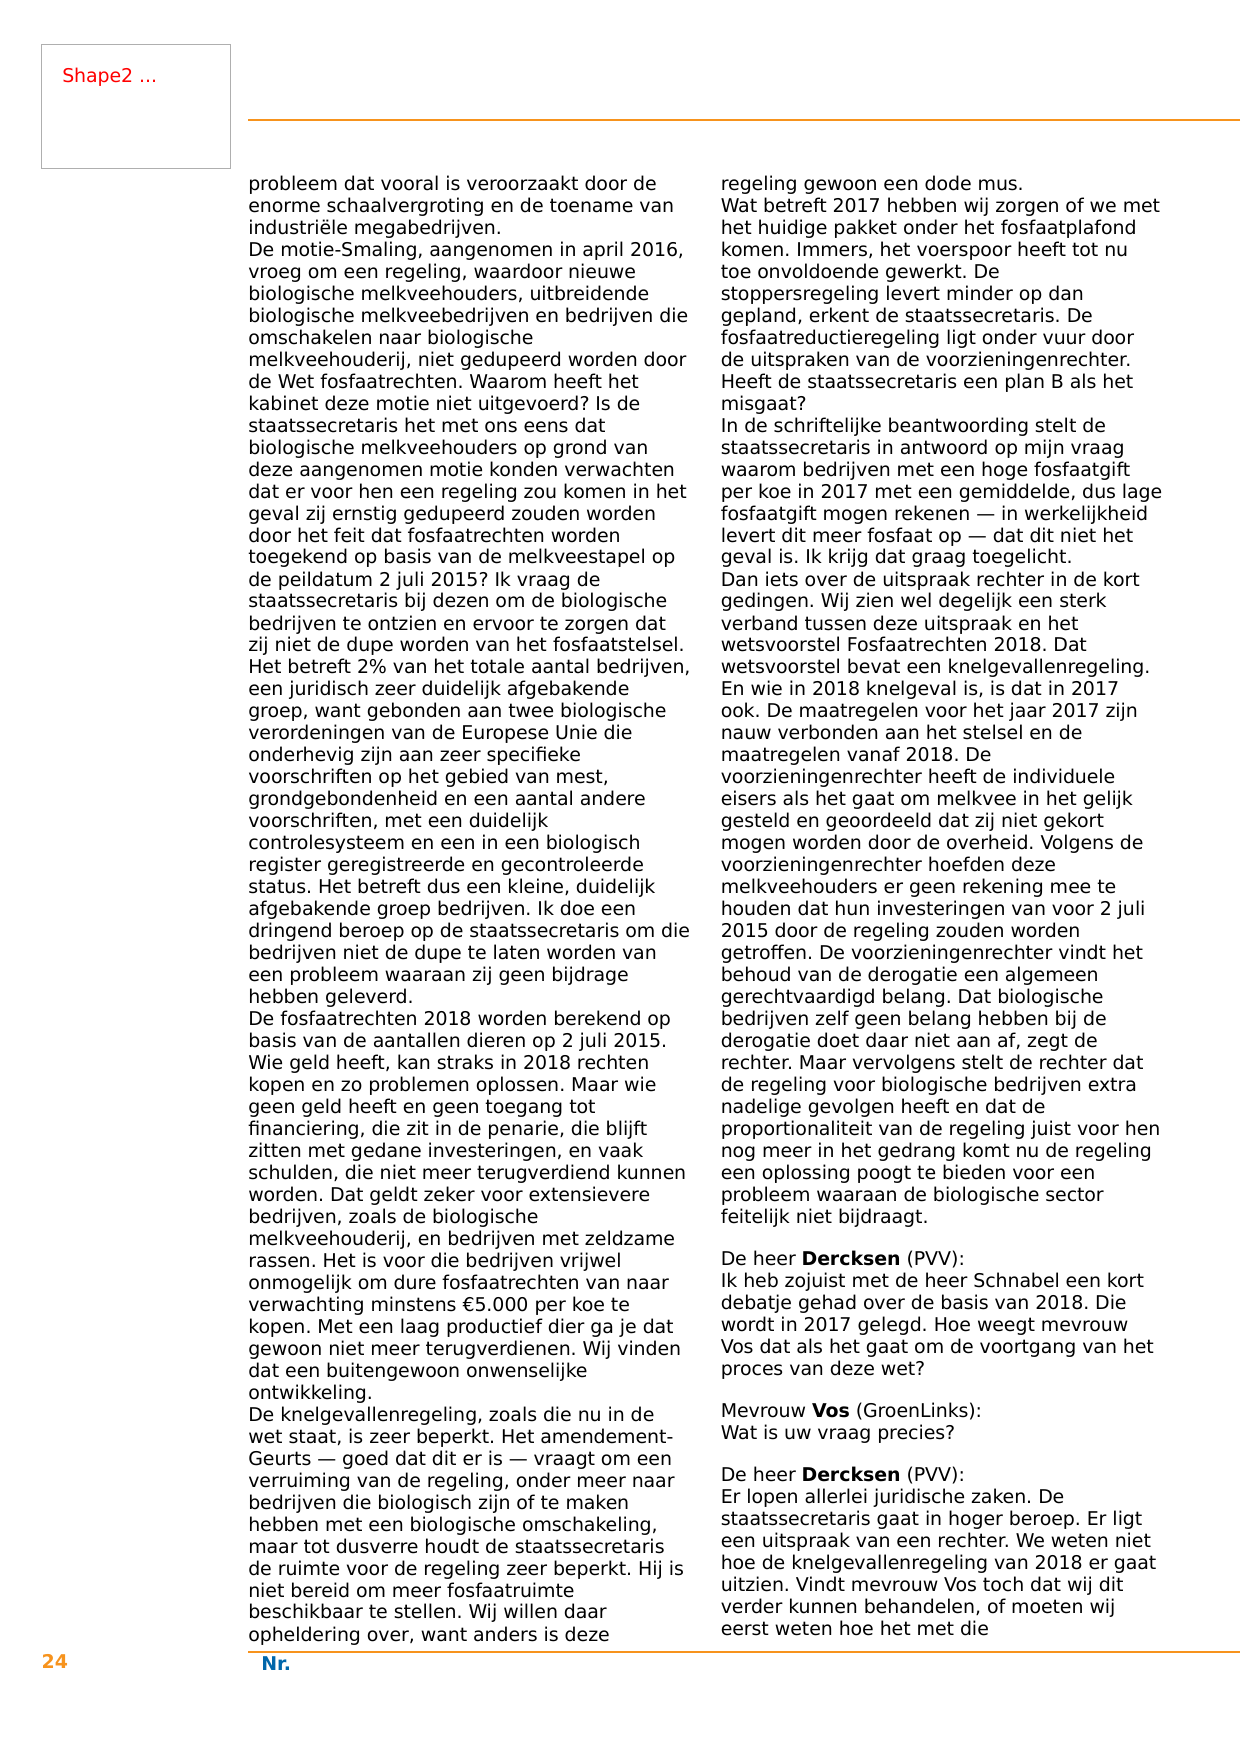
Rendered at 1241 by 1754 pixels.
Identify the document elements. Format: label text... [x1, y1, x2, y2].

text De knelgevallenregeling, zoals die nu in de wet staat, is zeer beperkt. Het amendement-Geurts — goed dat dit er is — vraagt om een verruiming van de regeling, onder meer naar bedrijven die biologisch zijn of te maken hebben met een biologische omschakeling, maar tot dusverre houdt de staatssecretaris de ruimte voor de regeling zeer beperkt. Hij is niet bereid om meer fosfaatruimte beschikbaar te stellen. Wij willen daar opheldering over, want anders is deze [248, 1404, 691, 1645]
text Mevrouw Vos (GroenLinks): [721, 1400, 1163, 1422]
text Wat is uw vraag precies? [721, 1422, 1163, 1444]
text De heer Dercksen (PVV): [721, 1248, 1163, 1270]
text Dan iets over de uitspraak rechter in de kort gedingen. Wij zien wel degelijk een sterk verband tussen deze uitspraak en het wetsvoorstel Fosfaatrechten 2018. Dat wetsvoorstel bevat een knelgevallenregeling. En wie in 2018 knelgeval is, is dat in 2017 ook. De maatregelen voor het jaar 2017 zijn nauw verbonden aan het stelsel en de maatregelen vanaf 2018. De voorzieningenrechter heeft de individuele eisers als het gaat om melkvee in het gelijk gesteld en geoordeeld dat zij niet gekort mogen worden door de overheid. Volgens de voorzieningenrechter hoefden deze melkveehouders er geen rekening mee te houden dat hun investeringen van voor 2 juli 2015 door de regeling zouden worden getroffen. De voorzieningenrechter vindt het behoud van de derogatie een algemeen gerechtvaardigd belang. Dat biologische bedrijven zelf geen belang hebben bij de derogatie doet daar niet aan af, zegt de rechter. Maar vervolgens stelt de rechter dat de regeling voor biologische bedrijven extra nadelige gevolgen heeft en dat de proportionaliteit van de regeling juist voor hen nog meer in het gedrang komt nu de regeling een oplossing poogt te bieden voor een probleem waaraan de biologische sector feitelijk niet bijdraagt. [721, 568, 1163, 1228]
text Er lopen allerlei juridische zaken. De staatssecretaris gaat in hoger beroep. Er ligt een uitspraak van een rechter. We weten niet hoe de knelgevallenregeling van 2018 er gaat uitzien. Vindt mevrouw Vos toch dat wij dit verder kunnen behandelen, of moeten wij eerst weten hoe het met die [721, 1486, 1163, 1639]
text probleem dat vooral is veroorzaakt door de enorme schaalvergroting en de toename van industriële megabedrijven. [248, 173, 691, 239]
text De fosfaatrechten 2018 worden berekend op basis van de aantallen dieren op 2 juli 2015. Wie geld heeft, kan straks in 2018 rechten kopen en zo problemen oplossen. Maar wie geen geld heeft en geen toegang tot financiering, die zit in de penarie, die blijft zitten met gedane investeringen, en vaak schulden, die niet meer terugverdiend kunnen worden. Dat geldt zeker voor extensievere bedrijven, zoals de biologische melkveehouderij, en bedrijven met zeldzame rassen. Het is voor die bedrijven vrijwel onmogelijk om dure fosfaatrechten van naar verwachting minstens €5.000 per koe te kopen. Met een laag productief dier ga je dat gewoon niet meer terugverdienen. Wij vinden dat een buitengewoon onwenselijke ontwikkeling. [248, 1008, 691, 1404]
text In de schriftelijke beantwoording stelt de staatssecretaris in antwoord op mijn vraag waarom bedrijven met een hoge fosfaatgift per koe in 2017 met een gemiddelde, dus lage fosfaatgift mogen rekenen — in werkelijkheid levert dit meer fosfaat op — dat dit niet het geval is. Ik krijg dat graag toegelicht. [721, 414, 1163, 568]
text De motie-Smaling, aangenomen in april 2016, vroeg om een regeling, waardoor nieuwe biologische melkveehouders, uitbreidende biologische melkveebedrijven en bedrijven die omschakelen naar biologische melkveehouderij, niet gedupeerd worden door de Wet fosfaatrechten. Waarom heeft het kabinet deze motie niet uitgevoerd? Is de staatssecretaris het met ons eens dat biologische melkveehouders op grond van deze aangenomen motie konden verwachten dat er voor hen een regeling zou komen in het geval zij ernstig gedupeerd zouden worden door het feit dat fosfaatrechten worden toegekend op basis van de melkveestapel op de peildatum 2 juli 2015? Ik vraag de staatssecretaris bij dezen om de biologische bedrijven te ontzien en ervoor te zorgen dat zij niet de dupe worden van het fosfaatstelsel. Het betreft 2% van het totale aantal bedrijven, een juridisch zeer duidelijk afgebakende groep, want gebonden aan twee biologische verordeningen van de Europese Unie die onderhevig zijn aan zeer specifieke voorschriften op het gebied van mest, grondgebondenheid en een aantal andere voorschriften, met een duidelijk controlesysteem en een in een biologisch register geregistreerde en gecontroleerde status. Het betreft dus een kleine, duidelijk afgebakende groep bedrijven. Ik doe een dringend beroep op de staatssecretaris om die bedrijven niet de dupe te laten worden van een probleem waaraan zij geen bijdrage hebben geleverd. [248, 239, 691, 1008]
text Wat betreft 2017 hebben wij zorgen of we met het huidige pakket onder het fosfaatplafond komen. Immers, het voerspoor heeft tot nu toe onvoldoende gewerkt. De stoppersregeling levert minder op dan gepland, erkent de staatssecretaris. De fosfaatreductieregeling ligt onder vuur door de uitspraken van de voorzieningenrechter. Heeft de staatssecretaris een plan B als het misgaat? [721, 195, 1163, 414]
text Ik heb zojuist met de heer Schnabel een kort debatje gehad over de basis van 2018. Die wordt in 2017 gelegd. Hoe weegt mevrouw Vos dat als het gaat om de voortgang van het proces van deze wet? [721, 1270, 1163, 1380]
text De heer Dercksen (PVV): [721, 1464, 1163, 1486]
text regeling gewoon een dode mus. [721, 173, 1163, 195]
